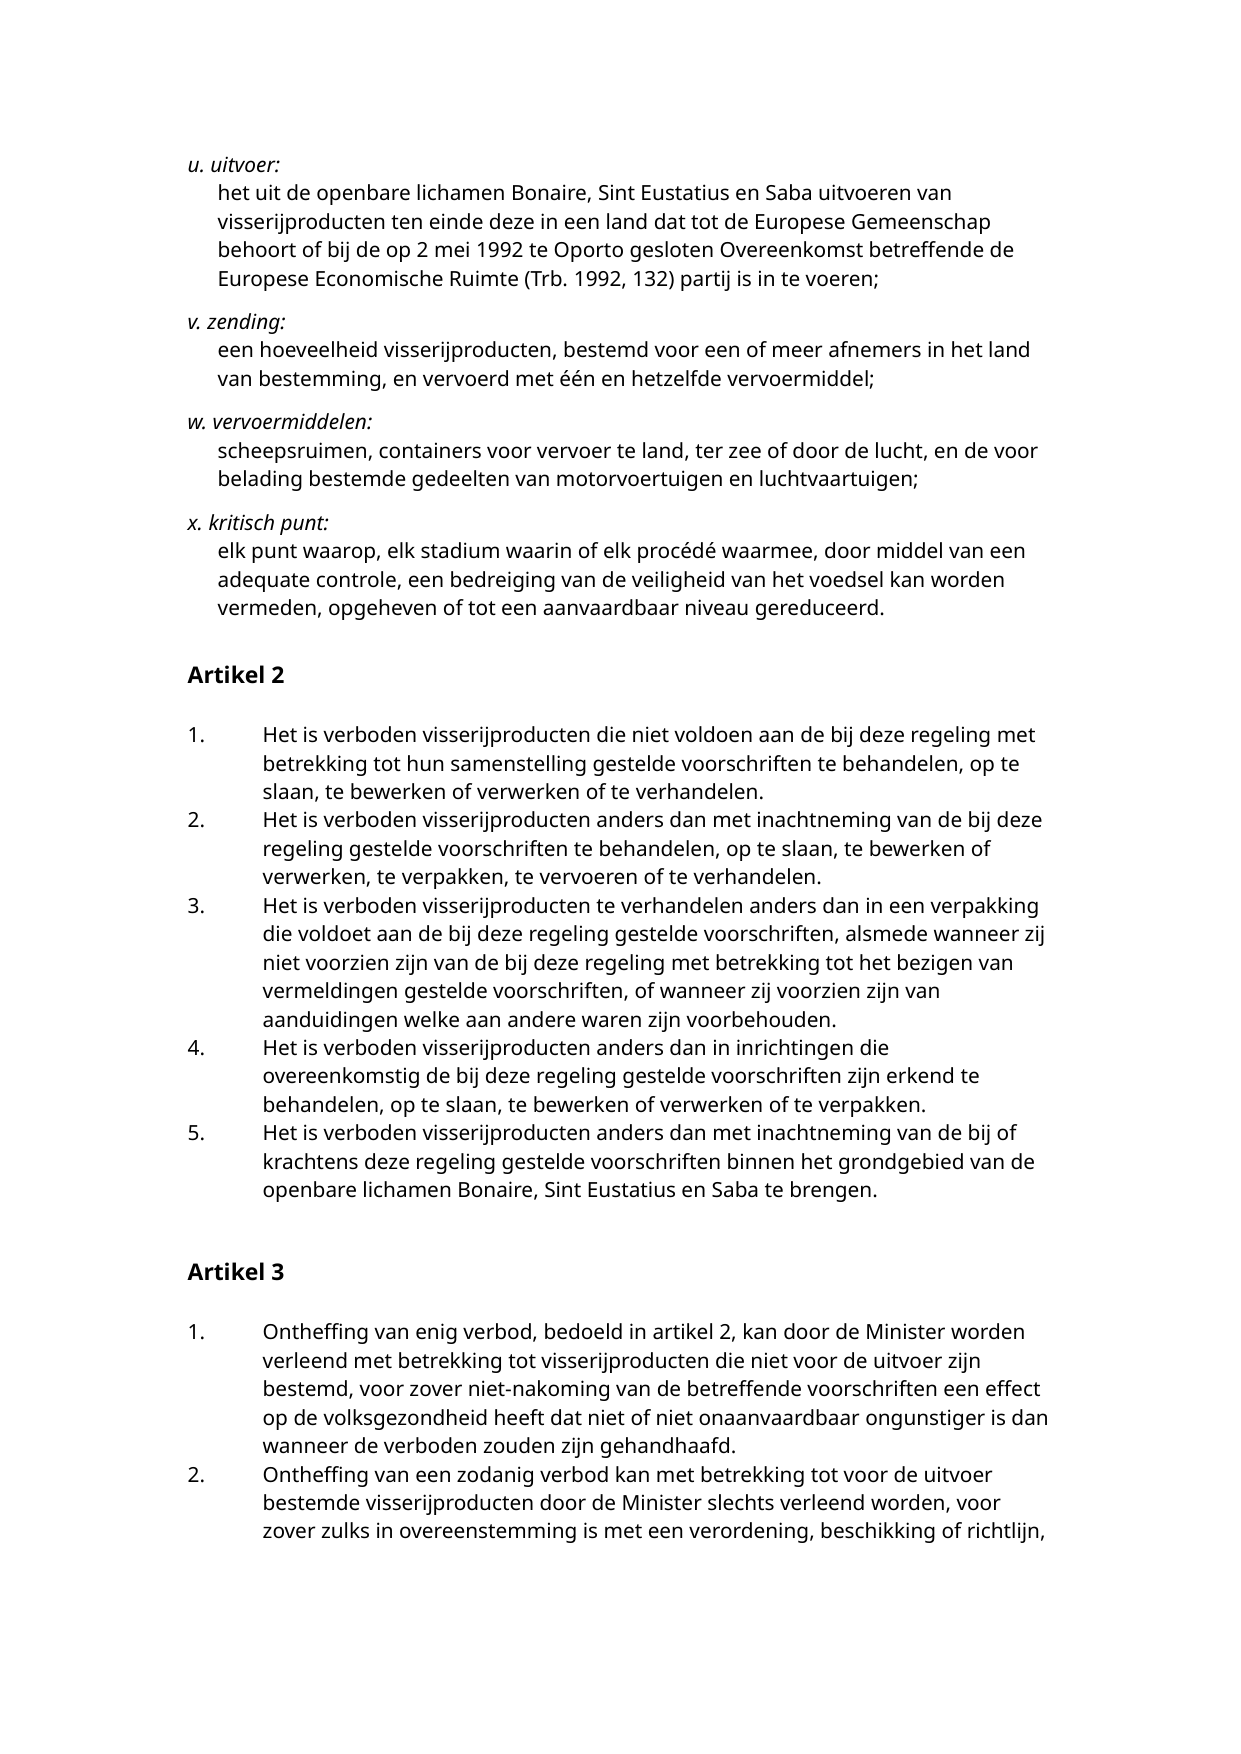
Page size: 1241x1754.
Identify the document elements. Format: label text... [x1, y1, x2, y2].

subtitle Artikel 2 [187, 659, 1053, 690]
text v. zending: [187, 307, 1053, 336]
text elk punt waarop, elk stadium waarin of elk procédé waarmee, door middel van een adequate controle, een bedreiging van de veiligheid van het voedsel kan worden vermeden, opgeheven of tot een aanvaardbaar niveau gereduceerd. [217, 536, 1053, 622]
subtitle Artikel 3 [187, 1256, 1053, 1287]
text u. uitvoer: [187, 150, 1053, 178]
list Het is verboden visserijproducten anders dan in inrichtingen die overeenkomstig de bij deze regeling gestelde voorschriften zijn erkend te behandelen, op te slaan, te bewerken of verwerken of te verpakken. [187, 1033, 1053, 1118]
text het uit de openbare lichamen Bonaire, Sint Eustatius en Saba uitvoeren van visserijproducten ten einde deze in een land dat tot de Europese Gemeenschap behoort of bij de op 2 mei 1992 te Oporto gesloten Overeenkomst betreffende de Europese Economische Ruimte (Trb. 1992, 132) partij is in te voeren; [217, 178, 1053, 292]
text w. vervoermiddelen: [187, 407, 1053, 436]
list Het is verboden visserijproducten die niet voldoen aan de bij deze regeling met betrekking tot hun samenstelling gestelde voorschriften te behandelen, op te slaan, te bewerken of verwerken of te verhandelen. [187, 720, 1053, 806]
list Het is verboden visserijproducten anders dan met inachtneming van de bij deze regeling gestelde voorschriften te behandelen, op te slaan, te bewerken of verwerken, te verpakken, te vervoeren of te verhandelen. [187, 806, 1053, 891]
text x. kritisch punt: [187, 508, 1053, 536]
list Het is verboden visserijproducten te verhandelen anders dan in een verpakking die voldoet aan de bij deze regeling gestelde voorschriften, alsmede wanneer zij niet voorzien zijn van de bij deze regeling met betrekking tot het bezigen van vermeldingen gestelde voorschriften, of wanneer zij voorzien zijn van aanduidingen welke aan andere waren zijn voorbehouden. [187, 891, 1053, 1033]
text scheepsruimen, containers voor vervoer te land, ter zee of door de lucht, en de voor belading bestemde gedeelten van motorvoertuigen en luchtvaartuigen; [217, 436, 1053, 493]
list Ontheffing van enig verbod, bedoeld in artikel 2, kan door de Minister worden verleend met betrekking tot visserijproducten die niet voor de uitvoer zijn bestemd, voor zover niet-nakoming van de betreffende voorschriften een effect op de volksgezondheid heeft dat niet of niet onaanvaardbaar ongunstiger is dan wanneer de verboden zouden zijn gehandhaafd. [187, 1317, 1053, 1460]
list Het is verboden visserijproducten anders dan met inachtneming van de bij of krachtens deze regeling gestelde voorschriften binnen het grondgebied van de openbare lichamen Bonaire, Sint Eustatius en Saba te brengen. [187, 1118, 1053, 1204]
text een hoeveelheid visserijproducten, bestemd voor een of meer afnemers in het land van bestemming, en vervoerd met één en hetzelfde vervoermiddel; [217, 336, 1053, 392]
list Ontheffing van een zodanig verbod kan met betrekking tot voor de uitvoer bestemde visserijproducten door de Minister slechts verleend worden, voor zover zulks in overeenstemming is met een verordening, beschikking of richtlijn, [187, 1460, 1053, 1545]
